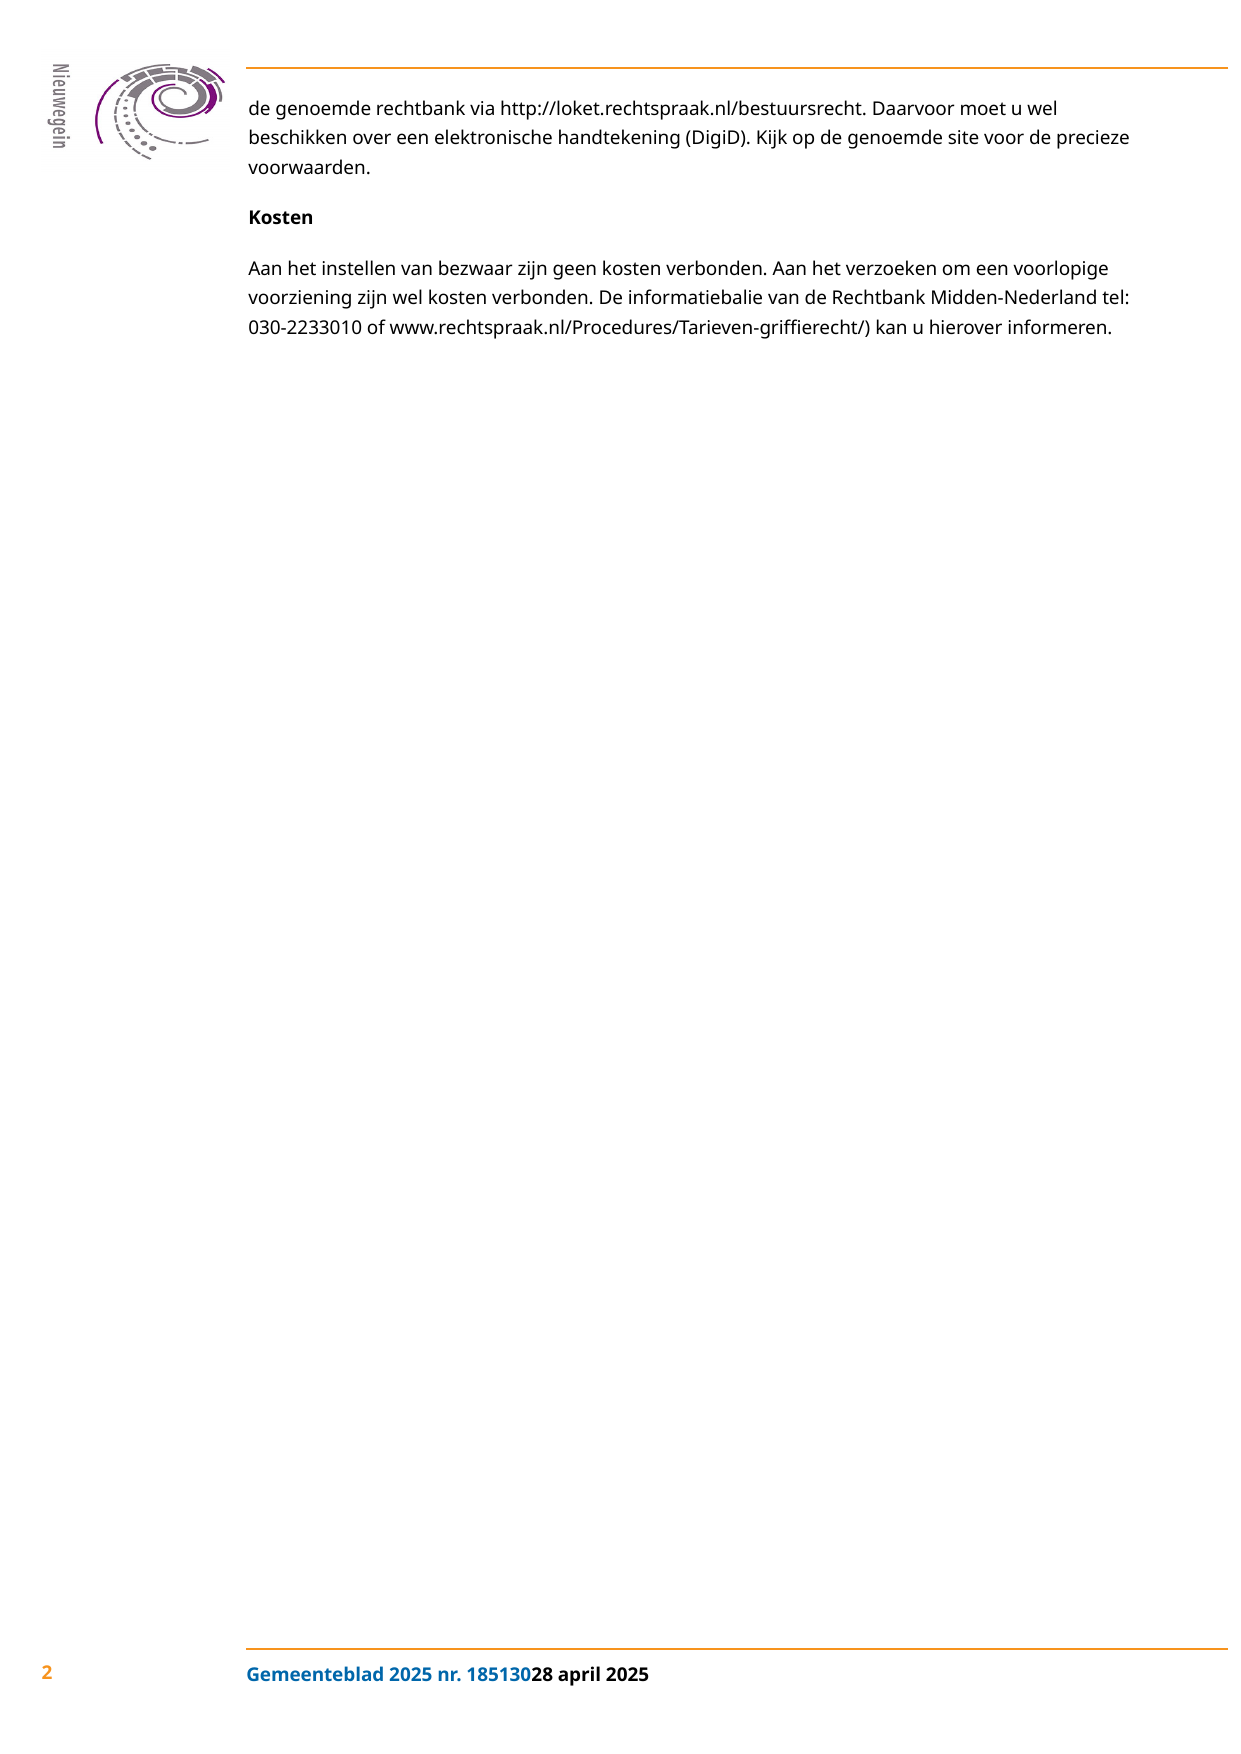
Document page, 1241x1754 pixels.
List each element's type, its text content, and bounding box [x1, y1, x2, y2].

text de genoemde rechtbank via http://loket.rechtspraak.nl/bestuursrecht. Daarvoor moet u wel beschikken over een elektronische handtekening (DigiD). Kijk op de genoemde site voor de precieze voorwaarden. [248, 95, 1152, 180]
picture [41, 47, 231, 172]
text Kosten [248, 204, 1152, 230]
text Aan het instellen van bezwaar zijn geen kosten verbonden. Aan het verzoeken om een voorlopige voorziening zijn wel kosten verbonden. De informatiebalie van de Rechtbank Midden-Nederland tel: 030-2233010 of www.rechtspraak.nl/Procedures/Tarieven-griffierecht/) kan u hierover informeren. [248, 255, 1152, 340]
